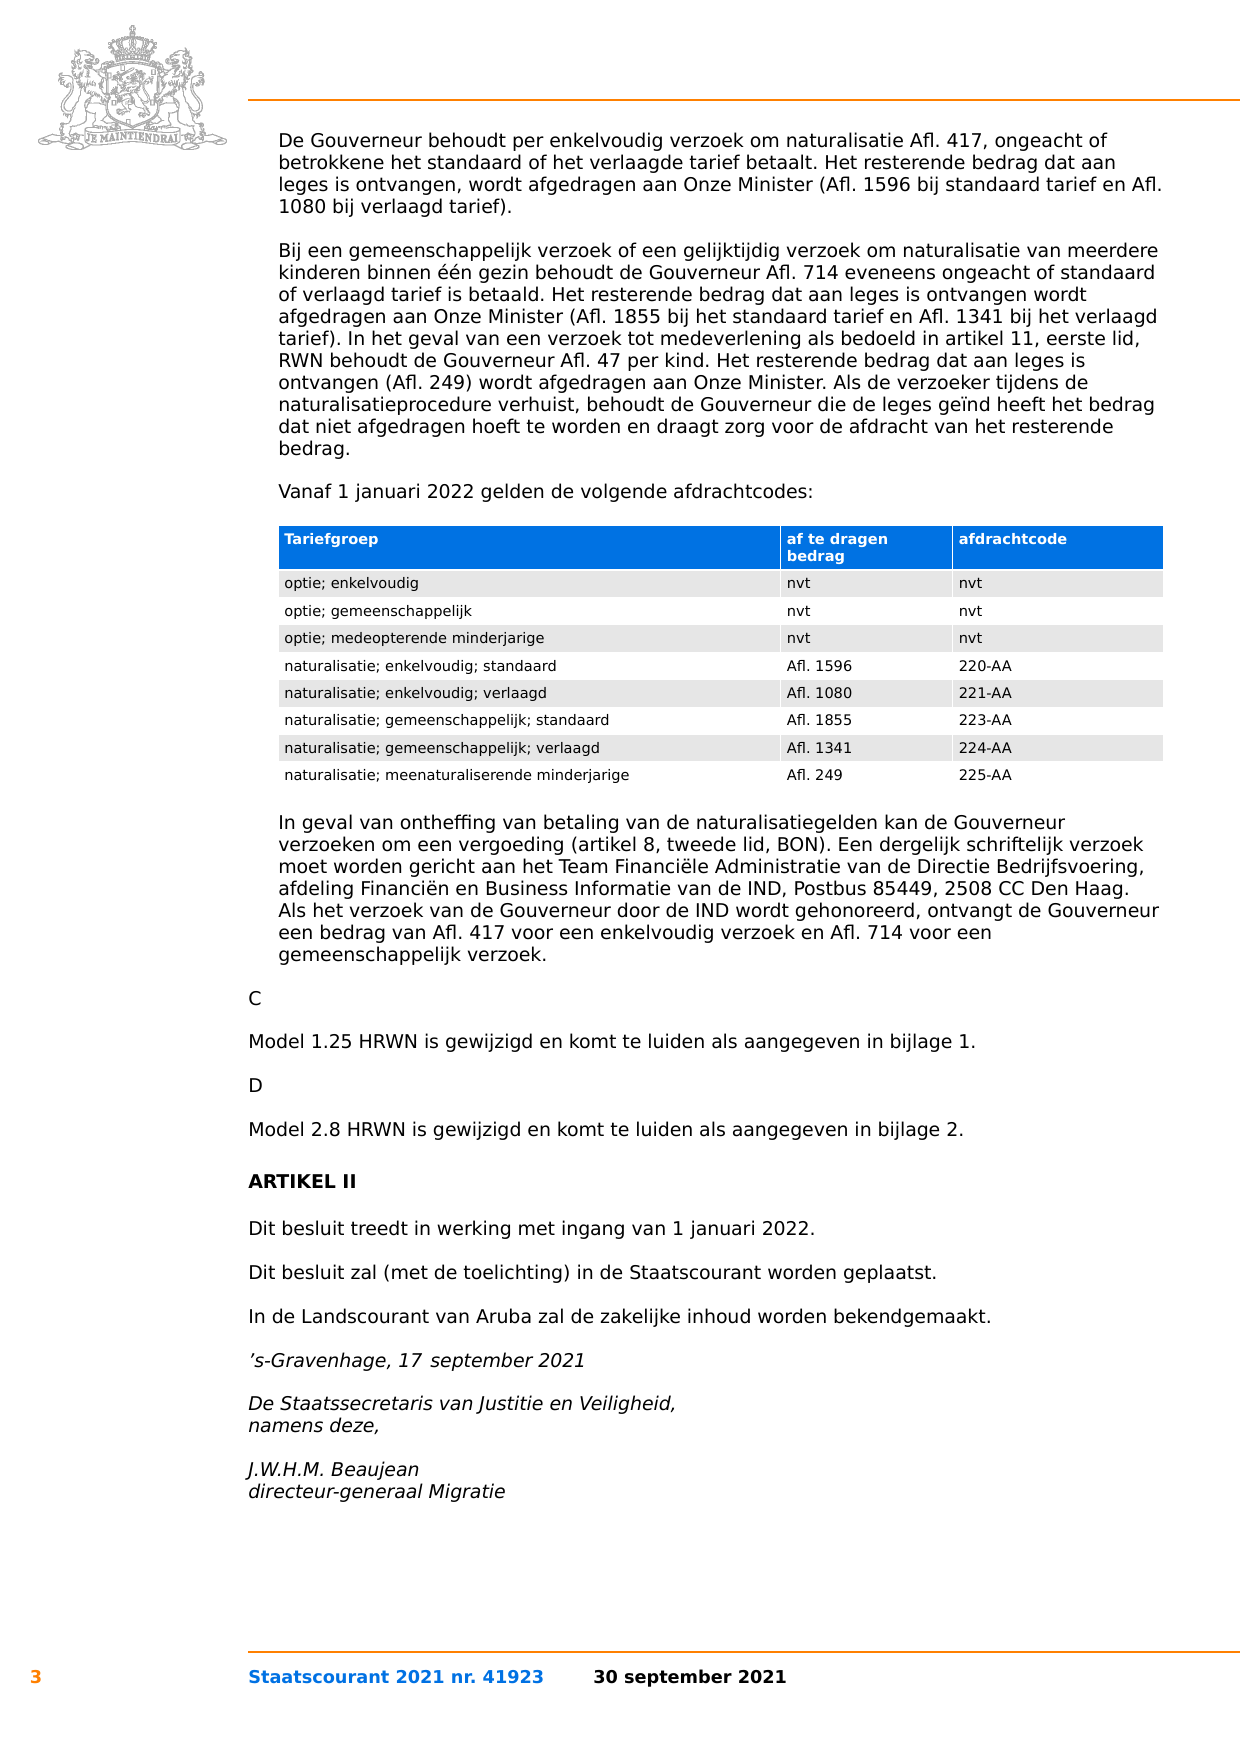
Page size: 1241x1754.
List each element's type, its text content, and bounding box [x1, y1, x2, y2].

table_cell 220-AA [953, 653, 1163, 679]
text De Gouverneur behoudt per enkelvoudig verzoek om naturalisatie Afl. 417, ongeacht of betrokkene het standaard of het verlaagde tarief betaalt. Het resterende bedrag dat aan leges is ontvangen, wordt afgedragen aan Onze Minister (Afl. 1596 bij standaard tarief en Afl. 1080 bij verlaagd tarief). [278, 130, 1163, 218]
table_cell nvt [781, 598, 952, 624]
table_cell nvt [953, 571, 1163, 597]
text Dit besluit zal (met de toelichting) in de Staatscourant worden geplaatst. [248, 1262, 1163, 1284]
text ’s-Gravenhage, 17 september 2021 [248, 1349, 1163, 1371]
table_cell nvt [953, 598, 1163, 624]
table_cell naturalisatie; gemeenschappelijk; verlaagd [279, 735, 780, 761]
text D [248, 1075, 1163, 1097]
table_cell Afl. 1080 [781, 680, 952, 707]
table_header Tariefgroep [279, 526, 780, 569]
table_header afdrachtcode [953, 526, 1163, 569]
table_cell 223-AA [953, 708, 1163, 734]
text In geval van ontheffing van betaling van de naturalisatiegelden kan de Gouverneur verzoeken om een vergoeding (artikel 8, tweede lid, BON). Een dergelijk schriftelijk verzoek moet worden gericht aan het Team Financiële Administratie van de Directie Bedrijfsvoering, afdeling Financiën en Business Informatie van de IND, Postbus 85449, 2508 CC Den Haag. Als het verzoek van de Gouverneur door de IND wordt gehonoreerd, ontvangt de Gouverneur een bedrag van Afl. 417 voor een enkelvoudig verzoek en Afl. 714 voor een gemeenschappelijk verzoek. [278, 812, 1163, 966]
table_cell nvt [781, 625, 952, 652]
text Model 1.25 HRWN is gewijzigd en komt te luiden als aangegeven in bijlage 1. [248, 1031, 1163, 1053]
text De Staatssecretaris van Justitie en Veiligheid, namens deze, J.W.H.M. Beaujean directeur-generaal Migratie [248, 1393, 1163, 1503]
table_cell naturalisatie; gemeenschappelijk; standaard [279, 708, 780, 734]
table_cell naturalisatie; meenaturaliserende minderjarige [279, 763, 780, 789]
table_cell optie; medeopterende minderjarige [279, 625, 780, 652]
table_cell optie; enkelvoudig [279, 571, 780, 597]
table_cell naturalisatie; enkelvoudig; standaard [279, 653, 780, 679]
text C [248, 987, 1163, 1009]
text Vanaf 1 januari 2022 gelden de volgende afdrachtcodes: [278, 481, 1163, 503]
table_cell Afl. 1341 [781, 735, 952, 761]
table_cell Afl. 249 [781, 763, 952, 789]
table_cell optie; gemeenschappelijk [279, 598, 780, 624]
table_cell Afl. 1596 [781, 653, 952, 679]
text Bij een gemeenschappelijk verzoek of een gelijktijdig verzoek om naturalisatie van meerdere kinderen binnen één gezin behoudt de Gouverneur Afl. 714 eveneens ongeacht of standaard of verlaagd tarief is betaald. Het resterende bedrag dat aan leges is ontvangen wordt afgedragen aan Onze Minister (Afl. 1855 bij het standaard tarief en Afl. 1341 bij het verlaagd tarief). In het geval van een verzoek tot medeverlening als bedoeld in artikel 11, eerste lid, RWN behoudt de Gouverneur Afl. 47 per kind. Het resterende bedrag dat aan leges is ontvangen (Afl. 249) wordt afgedragen aan Onze Minister. Als de verzoeker tijdens de naturalisatieprocedure verhuist, behoudt de Gouverneur die de leges geïnd heeft het bedrag dat niet afgedragen hoeft te worden en draagt zorg voor de afdracht van het resterende bedrag. [278, 240, 1163, 459]
table_cell nvt [953, 625, 1163, 652]
table_cell Afl. 1855 [781, 708, 952, 734]
table_cell naturalisatie; enkelvoudig; verlaagd [279, 680, 780, 707]
table_cell 225-AA [953, 763, 1163, 789]
subtitle ARTIKEL II [248, 1171, 1163, 1193]
text Dit besluit treedt in werking met ingang van 1 januari 2022. [248, 1218, 1163, 1240]
picture [38, 25, 227, 150]
text In de Landscourant van Aruba zal de zakelijke inhoud worden bekendgemaakt. [248, 1306, 1163, 1328]
table_cell 224-AA [953, 735, 1163, 761]
table_header af te dragen bedrag [781, 526, 952, 569]
text Model 2.8 HRWN is gewijzigd en komt te luiden als aangegeven in bijlage 2. [248, 1119, 1163, 1141]
table_cell nvt [781, 571, 952, 597]
table_cell 221-AA [953, 680, 1163, 707]
